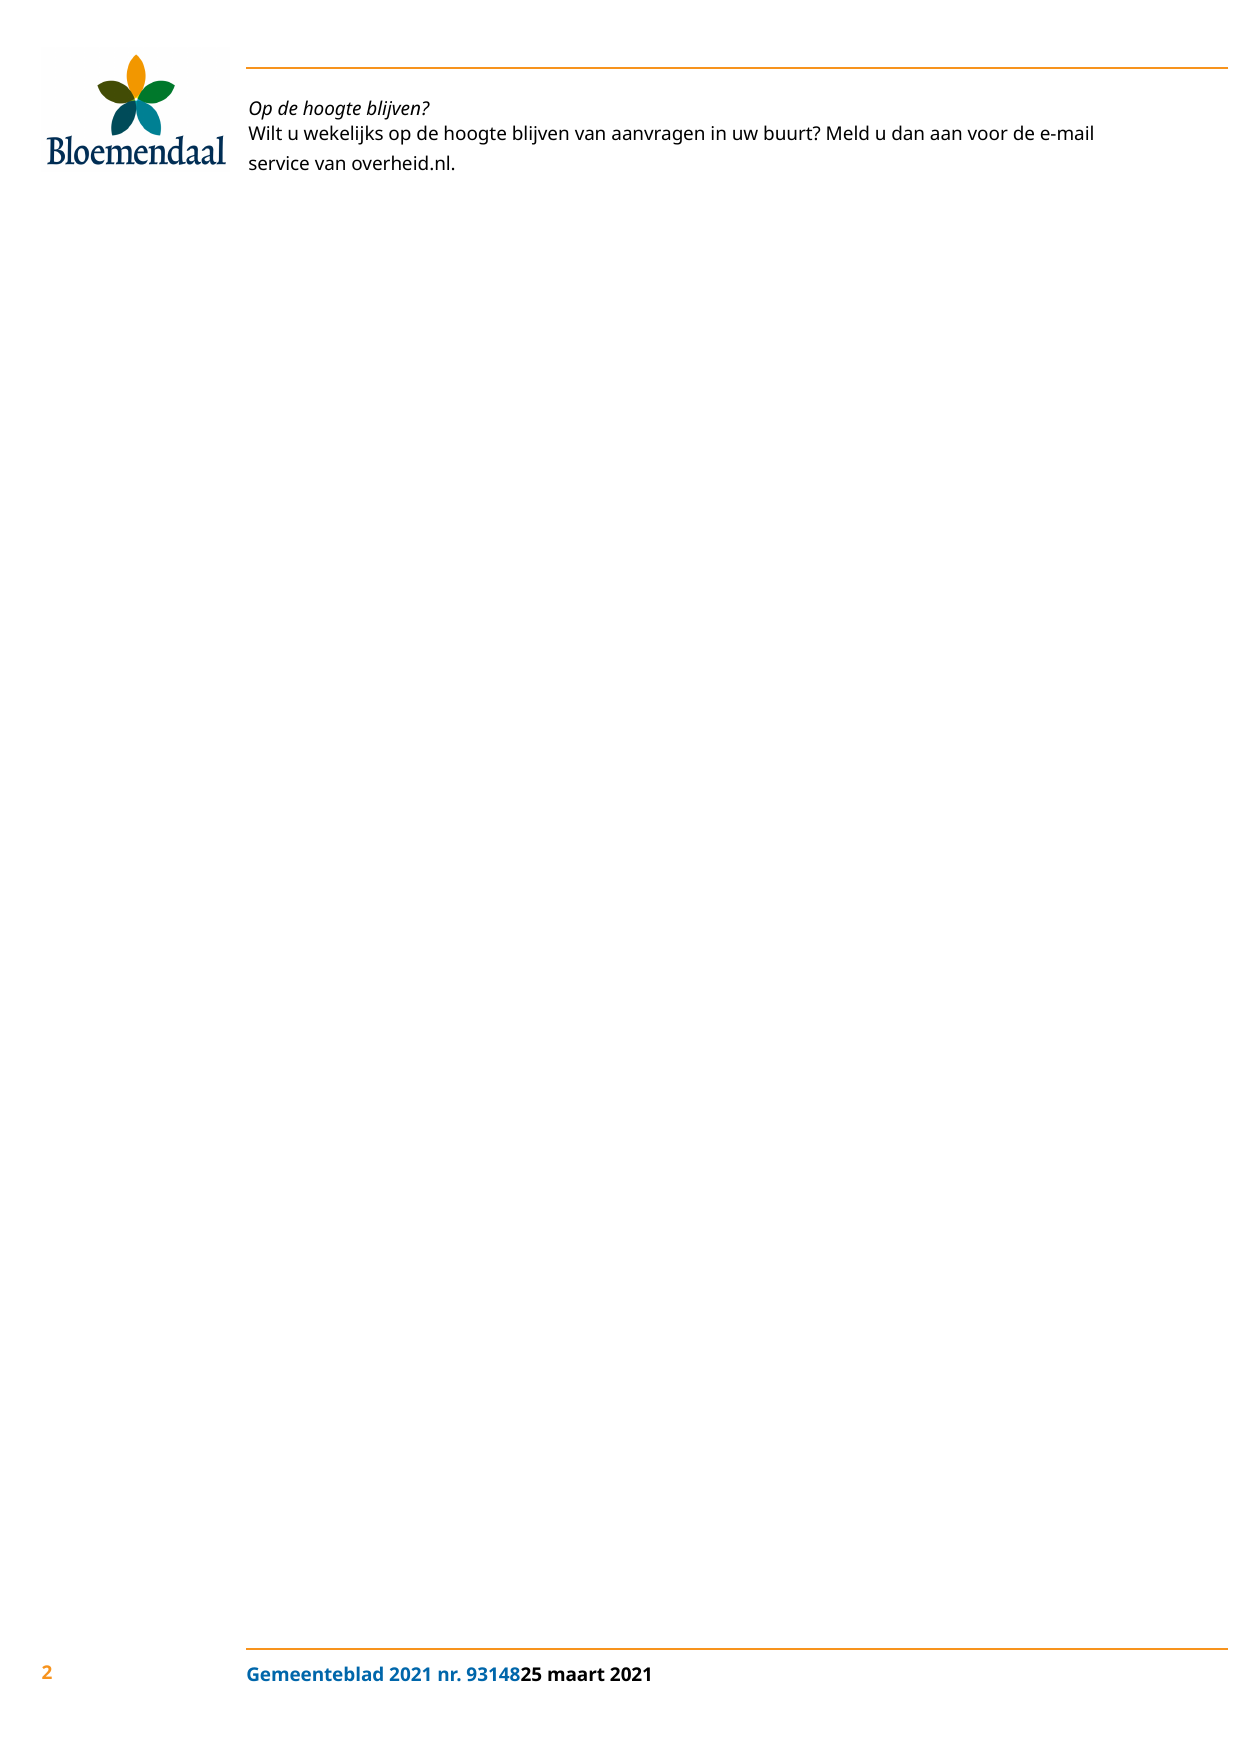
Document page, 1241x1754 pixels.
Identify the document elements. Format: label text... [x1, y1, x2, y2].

text Op de hoogte blijven? [248, 95, 1152, 121]
picture [41, 47, 231, 172]
text Wilt u wekelijks op de hoogte blijven van aanvragen in uw buurt? Meld u dan aan voor de e-mail service van overheid.nl. [248, 121, 1152, 176]
